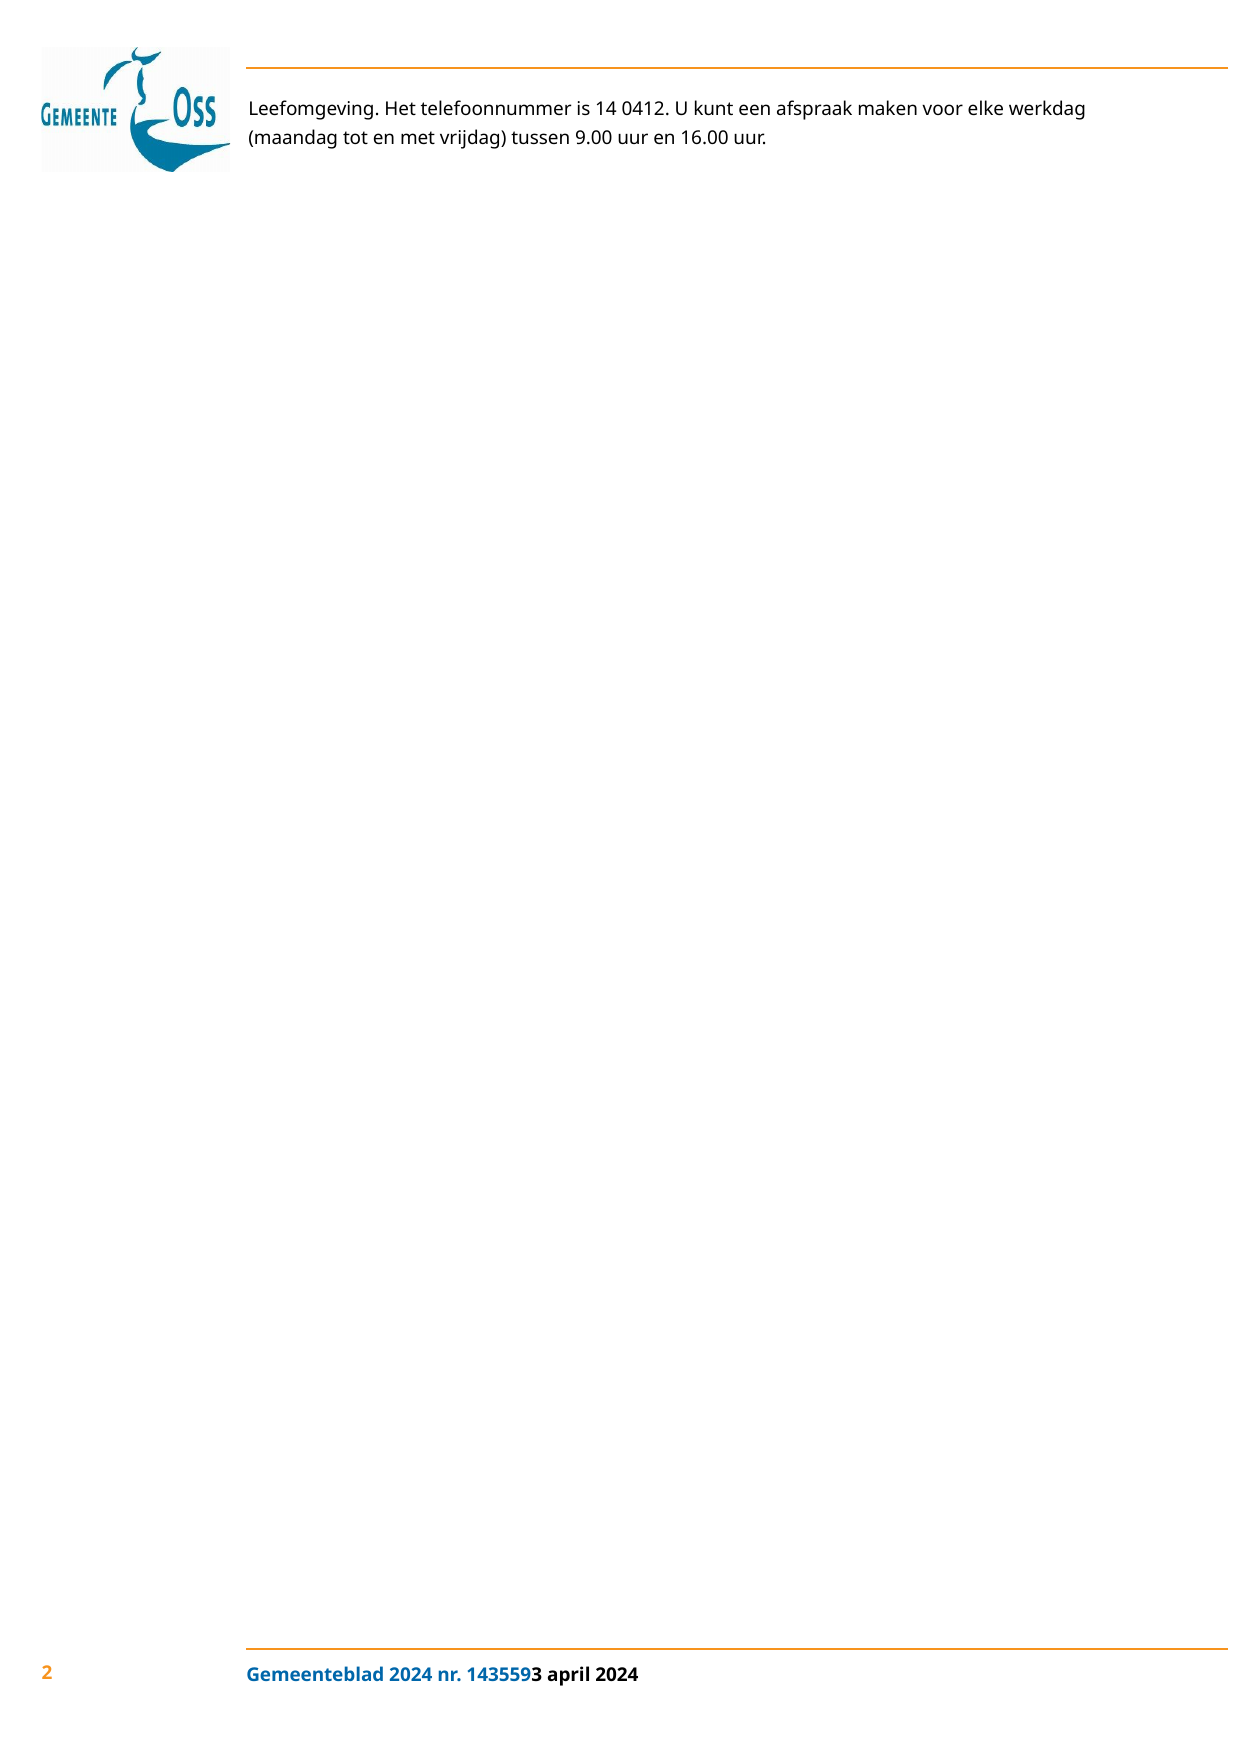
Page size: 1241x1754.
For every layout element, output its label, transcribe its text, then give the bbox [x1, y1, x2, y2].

picture [41, 47, 231, 172]
text Leefomgeving. Het telefoonnummer is 14 0412. U kunt een afspraak maken voor elke werkdag (maandag tot en met vrijdag) tussen 9.00 uur en 16.00 uur. [248, 95, 1152, 150]
